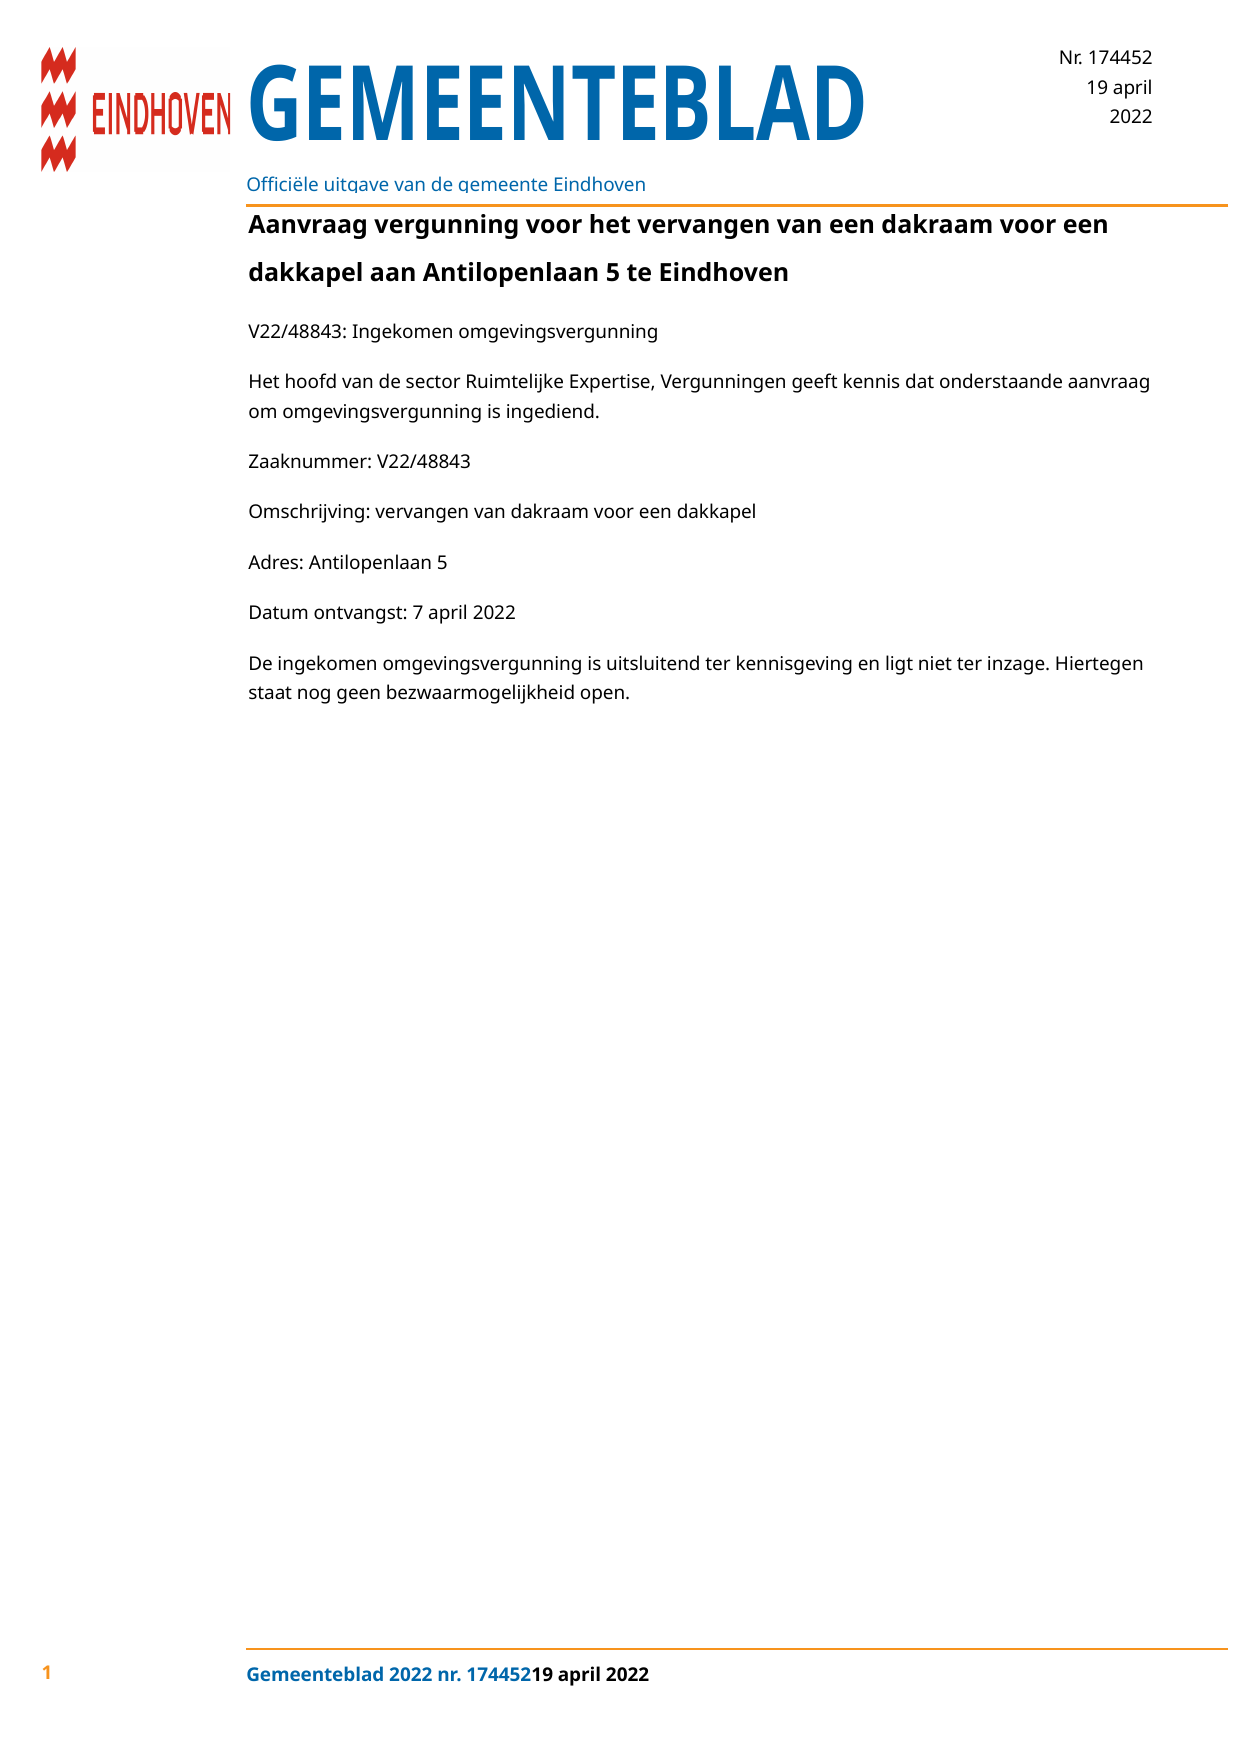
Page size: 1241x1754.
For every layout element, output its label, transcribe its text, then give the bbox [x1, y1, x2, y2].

text Aanvraag vergunning voor het vervangen van een dakraam voor een dakkapel aan Antilopenlaan 5 te Eindhoven [248, 207, 1152, 288]
text De ingekomen omgevingsvergunning is uitsluitend ter kennisgeving en ligt niet ter inzage. Hiertegen staat nog geen bezwaarmogelijkheid open. [248, 650, 1152, 705]
text Omschrijving: vervangen van dakraam voor een dakkapel [248, 499, 1152, 524]
text Het hoofd van de sector Ruimtelijke Expertise, Vergunningen geeft kennis dat onderstaande aanvraag om omgevingsvergunning is ingediend. [248, 368, 1152, 424]
text V22/48843: Ingekomen omgevingsvergunning [248, 318, 1152, 344]
picture [41, 47, 231, 172]
text Adres: Antilopenlaan 5 [248, 549, 1152, 575]
text Datum ontvangst: 7 april 2022 [248, 599, 1152, 625]
text Zaaknummer: V22/48843 [248, 448, 1152, 474]
